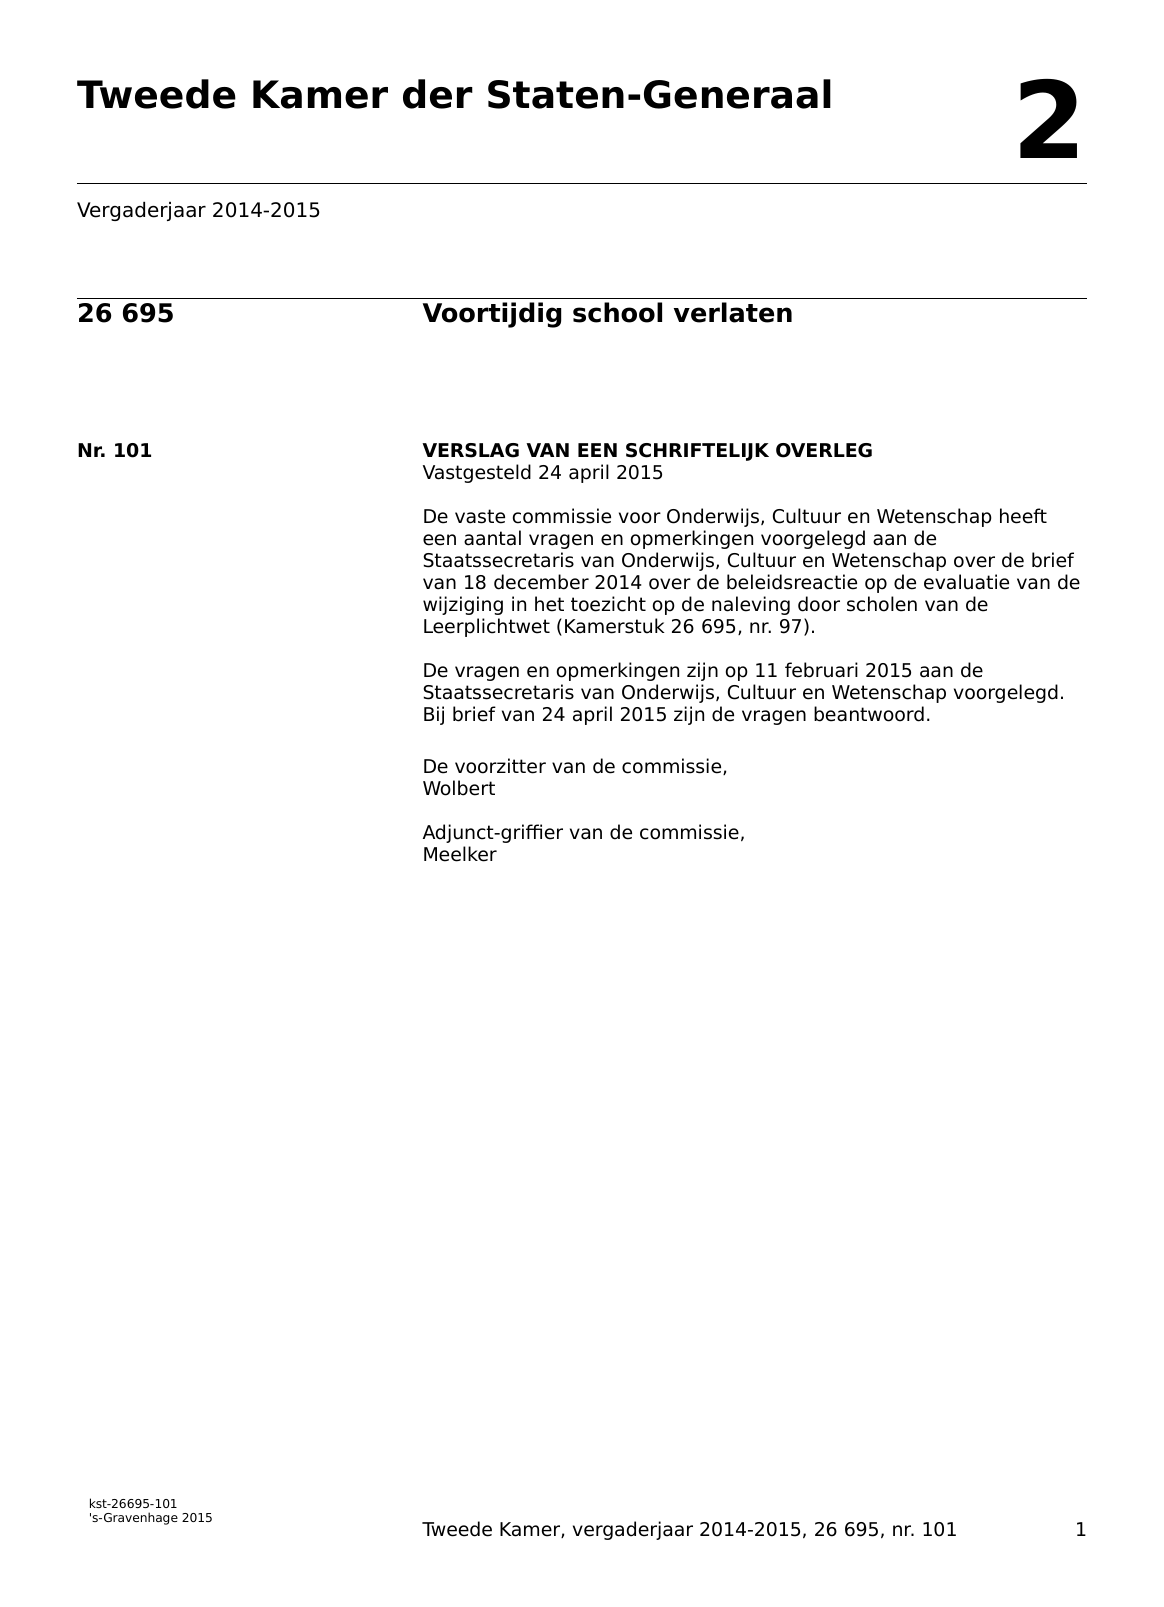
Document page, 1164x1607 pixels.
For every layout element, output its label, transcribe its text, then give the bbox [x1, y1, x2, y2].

subtitle Nr. 101 VERSLAG VAN EEN SCHRIFTELIJK OVERLEG [77, 440, 1087, 462]
table_header 2 [886, 59, 1087, 183]
text 's-Gravenhage 2015 [88, 1511, 323, 1525]
text kst-26695-101 [88, 1497, 323, 1511]
table_header Tweede Kamer der Staten-Generaal [77, 59, 886, 183]
text De vragen en opmerkingen zijn op 11 februari 2015 aan de Staatssecretaris van Onderwijs, Cultuur en Wetenschap voorgelegd. Bij brief van 24 april 2015 zijn de vragen beantwoord. [422, 660, 1087, 726]
text Vastgesteld 24 april 2015 [422, 462, 1087, 484]
subtitle 26 695 Voortijdig school verlaten [77, 299, 1087, 329]
table_cell Vergaderjaar 2014-2015 [77, 184, 1087, 298]
text De vaste commissie voor Onderwijs, Cultuur en Wetenschap heeft een aantal vragen en opmerkingen voorgelegd aan de Staatssecretaris van Onderwijs, Cultuur en Wetenschap over de brief van 18 december 2014 over de beleidsreactie op de evaluatie van de wijziging in het toezicht op de naleving door scholen van de Leerplichtwet (Kamerstuk 26 695, nr. 97). [422, 506, 1087, 638]
text De voorzitter van de commissie, Wolbert [422, 756, 1087, 800]
text Adjunct-griffier van de commissie, Meelker [422, 822, 1087, 866]
